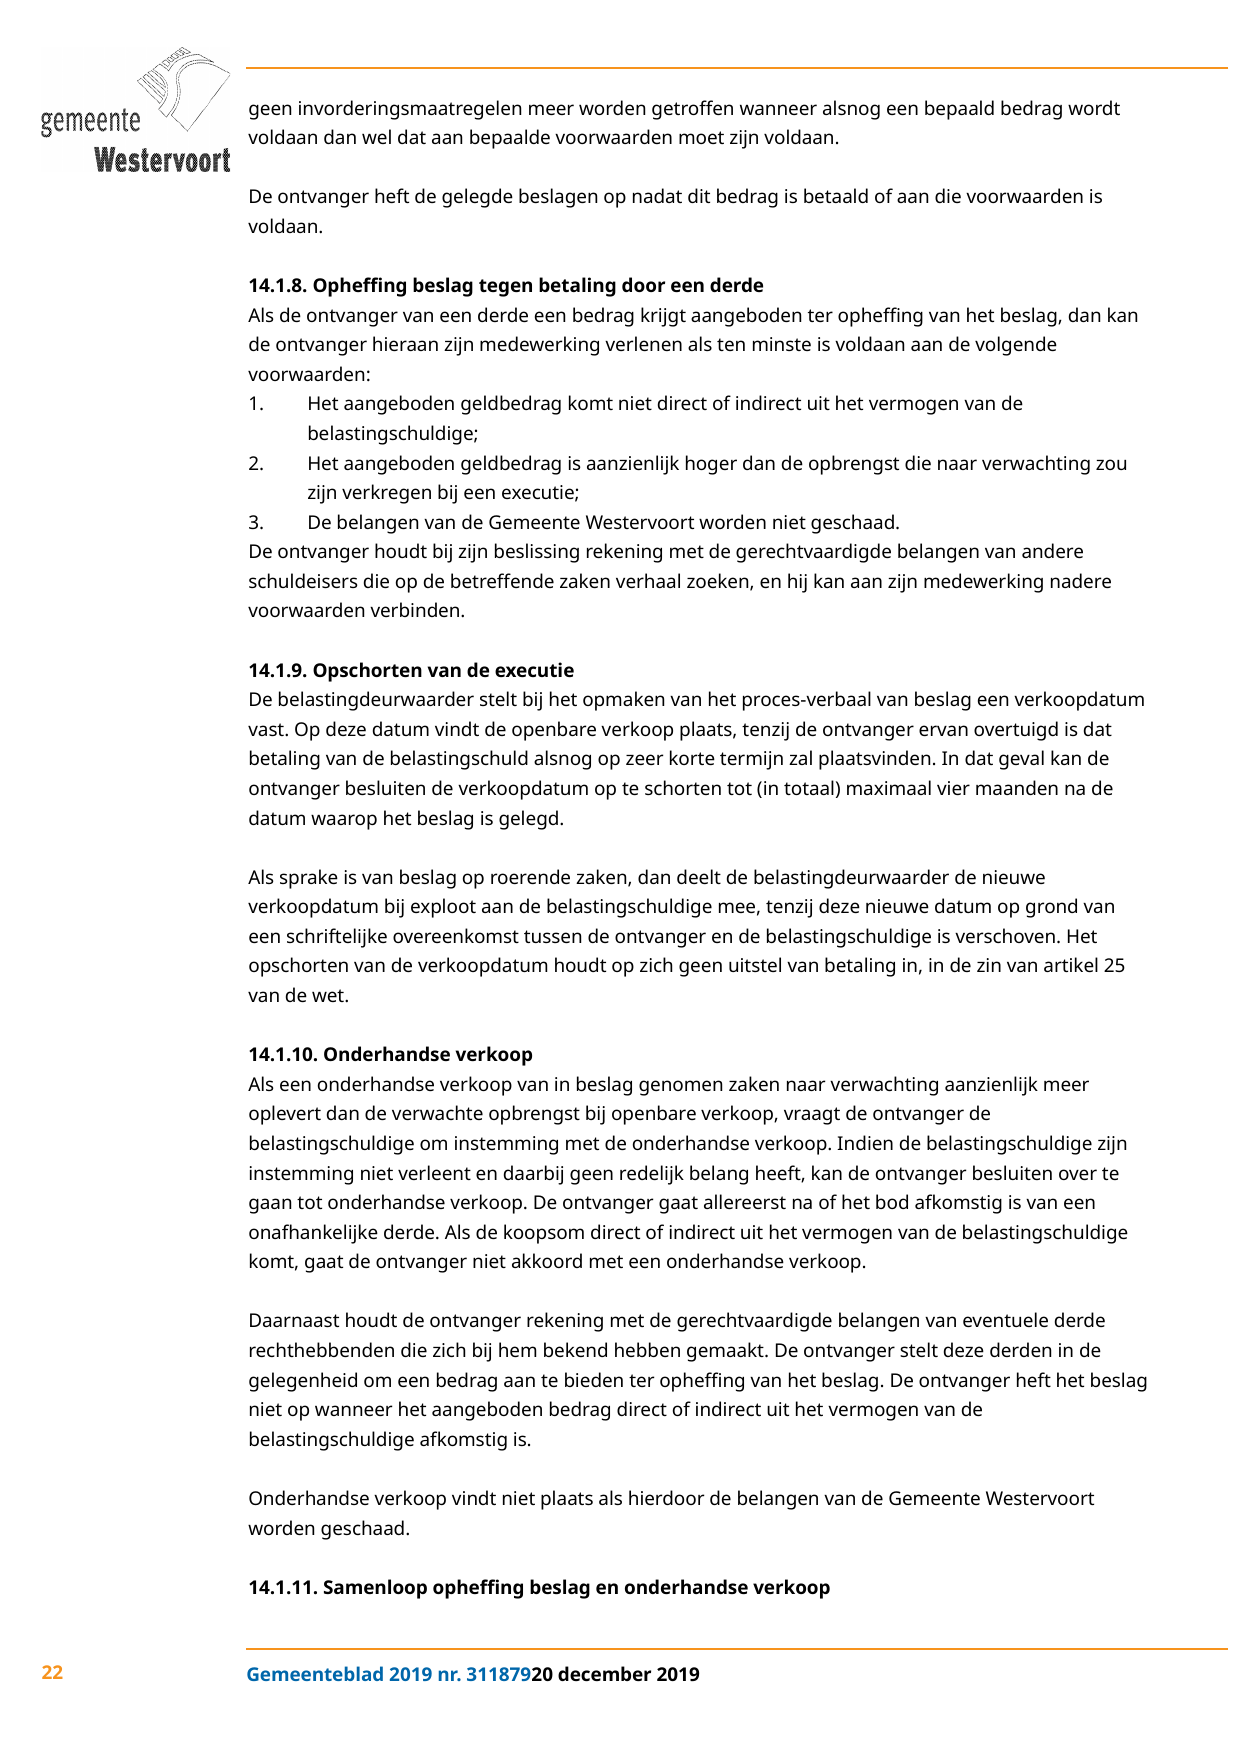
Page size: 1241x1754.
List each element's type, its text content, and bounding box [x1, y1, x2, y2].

text De belastingdeurwaarder stelt bij het opmaken van het proces-verbaal van beslag een verkoopdatum vast. Op deze datum vindt de openbare verkoop plaats, tenzij de ontvanger ervan overtuigd is dat betaling van de belastingschuld alsnog op zeer korte termijn zal plaatsvinden. In dat geval kan de ontvanger besluiten de verkoopdatum op te schorten tot (in totaal) maximaal vier maanden na de datum waarop het beslag is gelegd. [248, 686, 1152, 831]
picture [41, 47, 231, 172]
text 14.1.11. Samenloop opheffing beslag en onderhandse verkoop [248, 1574, 1152, 1600]
text Als sprake is van beslag op roerende zaken, dan deelt de belastingdeurwaarder de nieuwe verkoopdatum bij exploot aan de belastingschuldige mee, tenzij deze nieuwe datum op grond van een schriftelijke overeenkomst tussen de ontvanger en de belastingschuldige is verschoven. Het opschorten van de verkoopdatum houdt op zich geen uitstel van betaling in, in de zin van artikel 25 van de wet. [248, 864, 1152, 1008]
text De ontvanger heft de gelegde beslagen op nadat dit bedrag is betaald of aan die voorwaarden is voldaan. [248, 183, 1152, 239]
text De ontvanger houdt bij zijn beslissing rekening met de gerechtvaardigde belangen van andere schuldeisers die op de betreffende zaken verhaal zoeken, en hij kan aan zijn medewerking nadere voorwaarden verbinden. [248, 538, 1152, 623]
text Onderhandse verkoop vindt niet plaats als hierdoor de belangen van de Gemeente Westervoort worden geschaad. [248, 1485, 1152, 1541]
list Het aangeboden geldbedrag komt niet direct of indirect uit het vermogen van de belastingschuldige; [248, 391, 1152, 446]
list Het aangeboden geldbedrag is aanzienlijk hoger dan de opbrengst die naar verwachting zou zijn verkregen bij een executie; [248, 450, 1152, 505]
text 14.1.10. Onderhandse verkoop [248, 1041, 1152, 1067]
text geen invorderingsmaatregelen meer worden getroffen wanneer alsnog een bepaald bedrag wordt voldaan dan wel dat aan bepaalde voorwaarden moet zijn voldaan. [248, 95, 1152, 150]
text 14.1.9. Opschorten van de executie [248, 657, 1152, 683]
list De belangen van de Gemeente Westervoort worden niet geschaad. [248, 509, 1152, 535]
text Daarnaast houdt de ontvanger rekening met de gerechtvaardigde belangen van eventuele derde rechthebbenden die zich bij hem bekend hebben gemaakt. De ontvanger stelt deze derden in de gelegenheid om een bedrag aan te bieden ter opheffing van het beslag. De ontvanger heft het beslag niet op wanneer het aangeboden bedrag direct of indirect uit het vermogen van de belastingschuldige afkomstig is. [248, 1308, 1152, 1452]
text Als een onderhandse verkoop van in beslag genomen zaken naar verwachting aanzienlijk meer oplevert dan de verwachte opbrengst bij openbare verkoop, vraagt de ontvanger de belastingschuldige om instemming met de onderhandse verkoop. Indien de belastingschuldige zijn instemming niet verleent en daarbij geen redelijk belang heeft, kan de ontvanger besluiten over te gaan tot onderhandse verkoop. De ontvanger gaat allereerst na of het bod afkomstig is van een onafhankelijke derde. Als de koopsom direct of indirect uit het vermogen van de belastingschuldige komt, gaat de ontvanger niet akkoord met een onderhandse verkoop. [248, 1071, 1152, 1274]
text Als de ontvanger van een derde een bedrag krijgt aangeboden ter opheffing van het beslag, dan kan de ontvanger hieraan zijn medewerking verlenen als ten minste is voldaan aan de volgende voorwaarden: [248, 302, 1152, 387]
text 14.1.8. Opheffing beslag tegen betaling door een derde [248, 272, 1152, 298]
